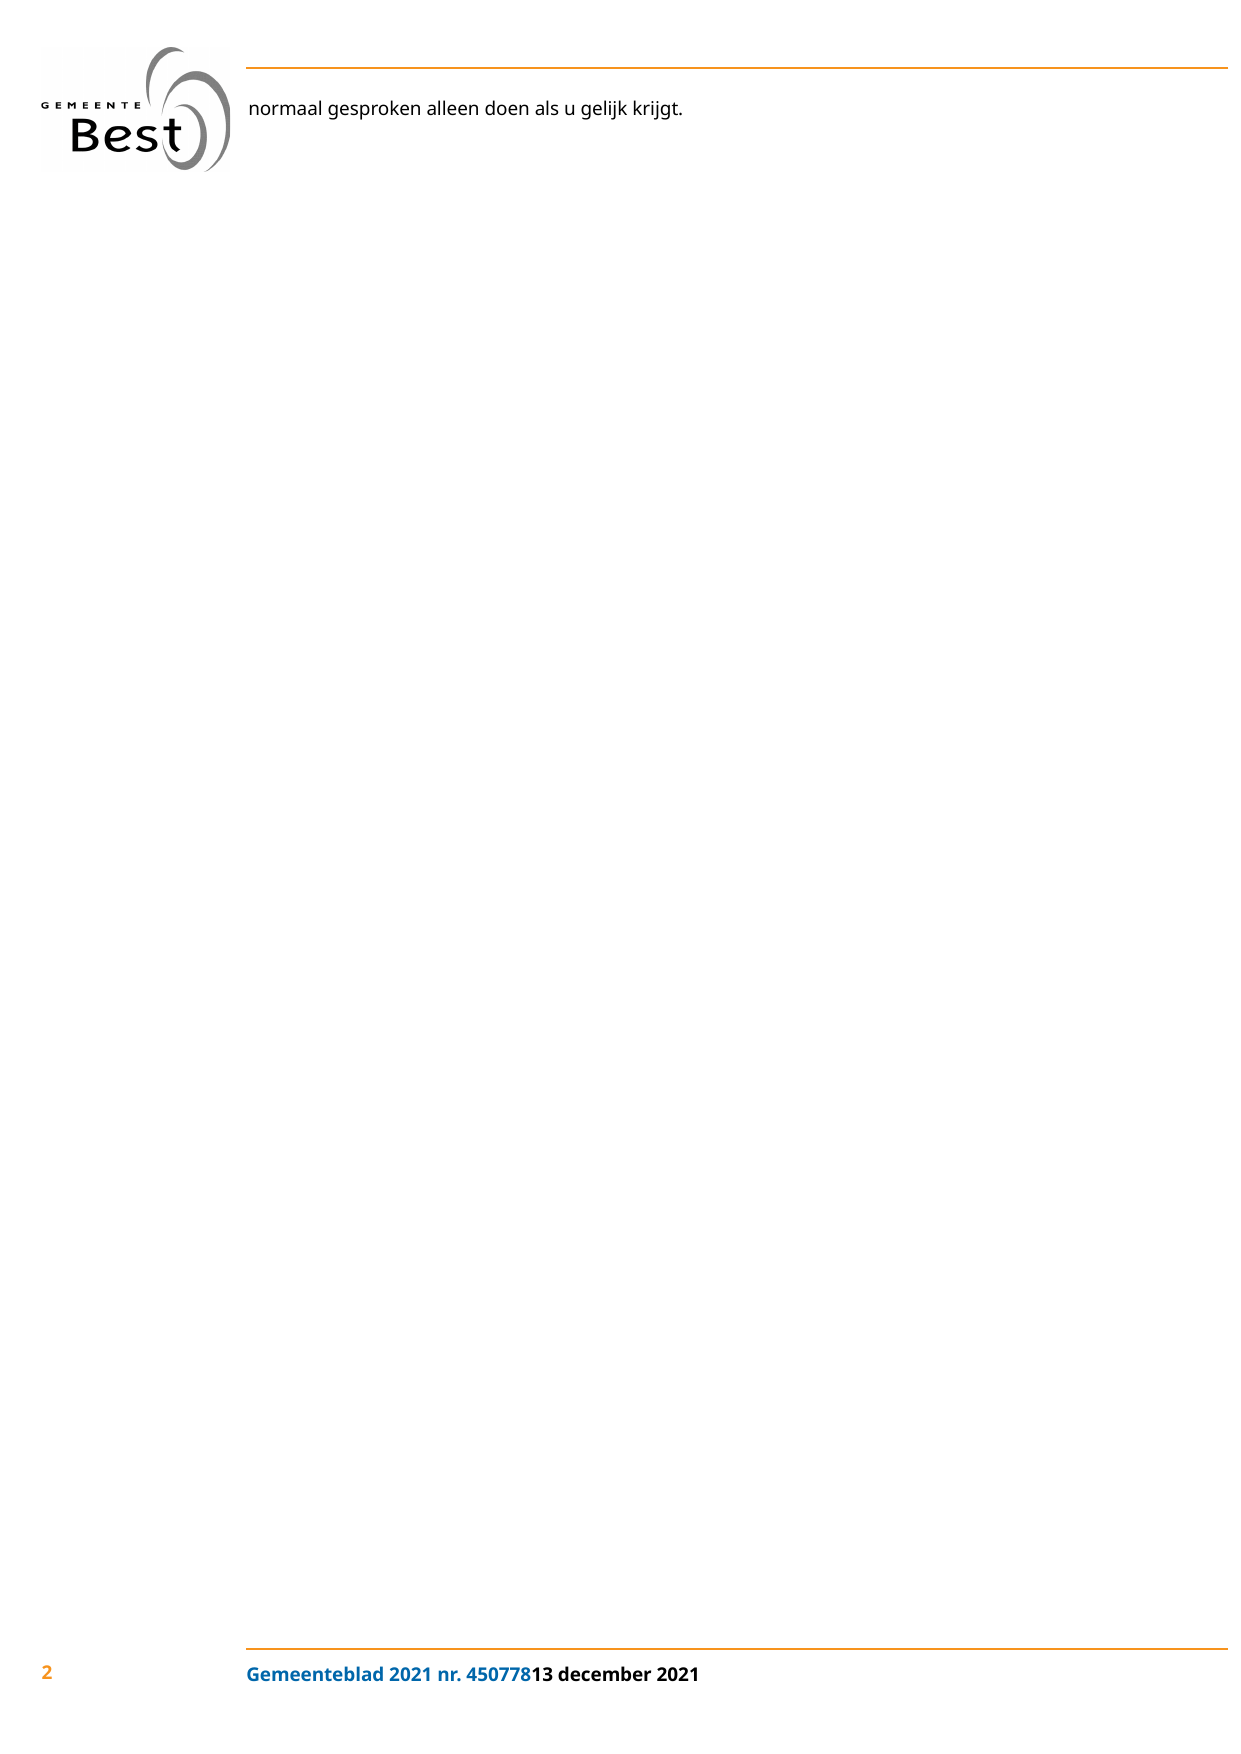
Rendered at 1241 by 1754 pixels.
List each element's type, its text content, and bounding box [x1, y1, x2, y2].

text normaal gesproken alleen doen als u gelijk krijgt. [248, 95, 1152, 121]
picture [41, 47, 231, 172]
